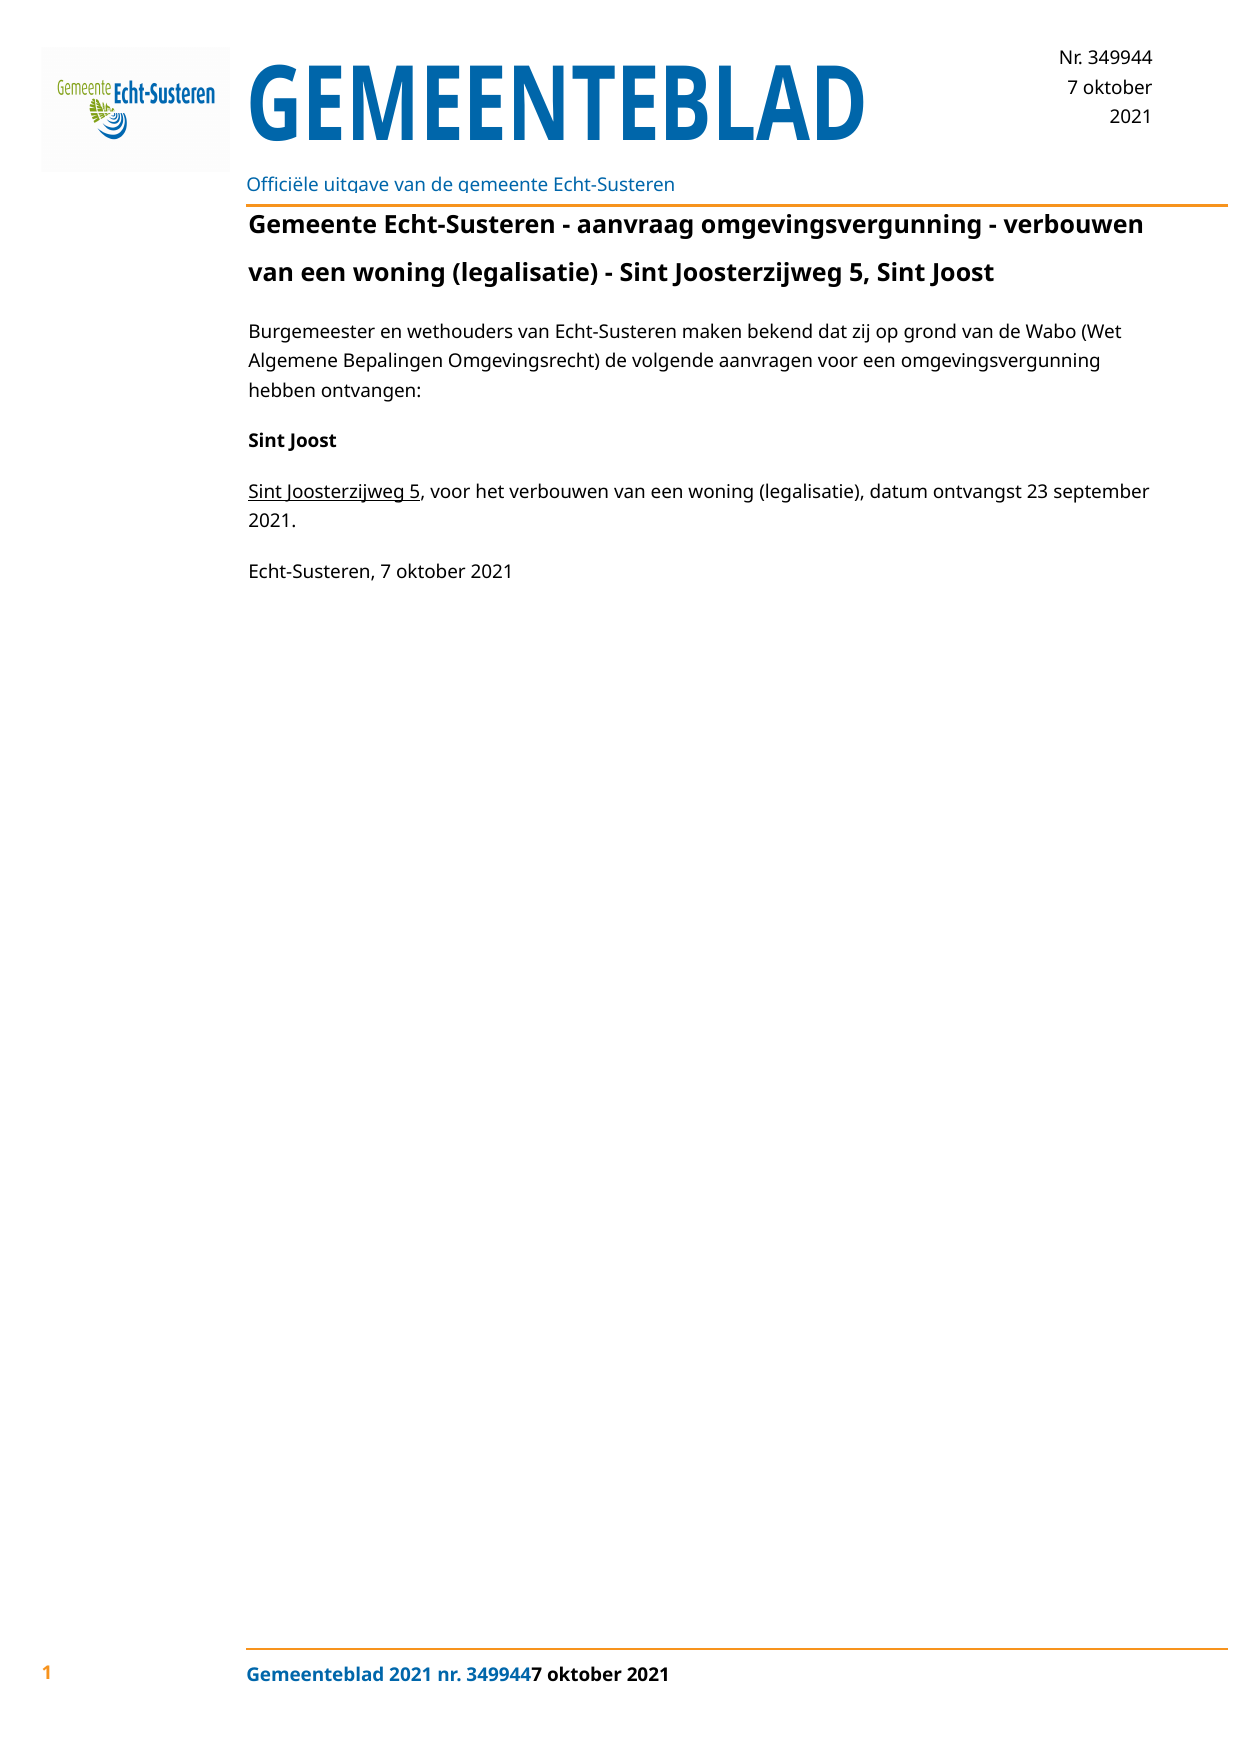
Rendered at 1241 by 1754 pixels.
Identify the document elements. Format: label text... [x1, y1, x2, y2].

text Sint Joost [248, 427, 1152, 453]
text Sint Joosterzijweg 5, voor het verbouwen van een woning (legalisatie), datum ontvangst 23 september 2021. [248, 478, 1152, 533]
text Burgemeester en wethouders van Echt-Susteren maken bekend dat zij op grond van de Wabo (Wet Algemene Bepalingen Omgevingsrecht) de volgende aanvragen voor een omgevingsvergunning hebben ontvangen: [248, 318, 1152, 403]
text Gemeente Echt-Susteren - aanvraag omgevingsvergunning - verbouwen van een woning (legalisatie) - Sint Joosterzijweg 5, Sint Joost [248, 207, 1152, 288]
picture [41, 47, 231, 172]
text Echt-Susteren, 7 oktober 2021 [248, 558, 1152, 584]
